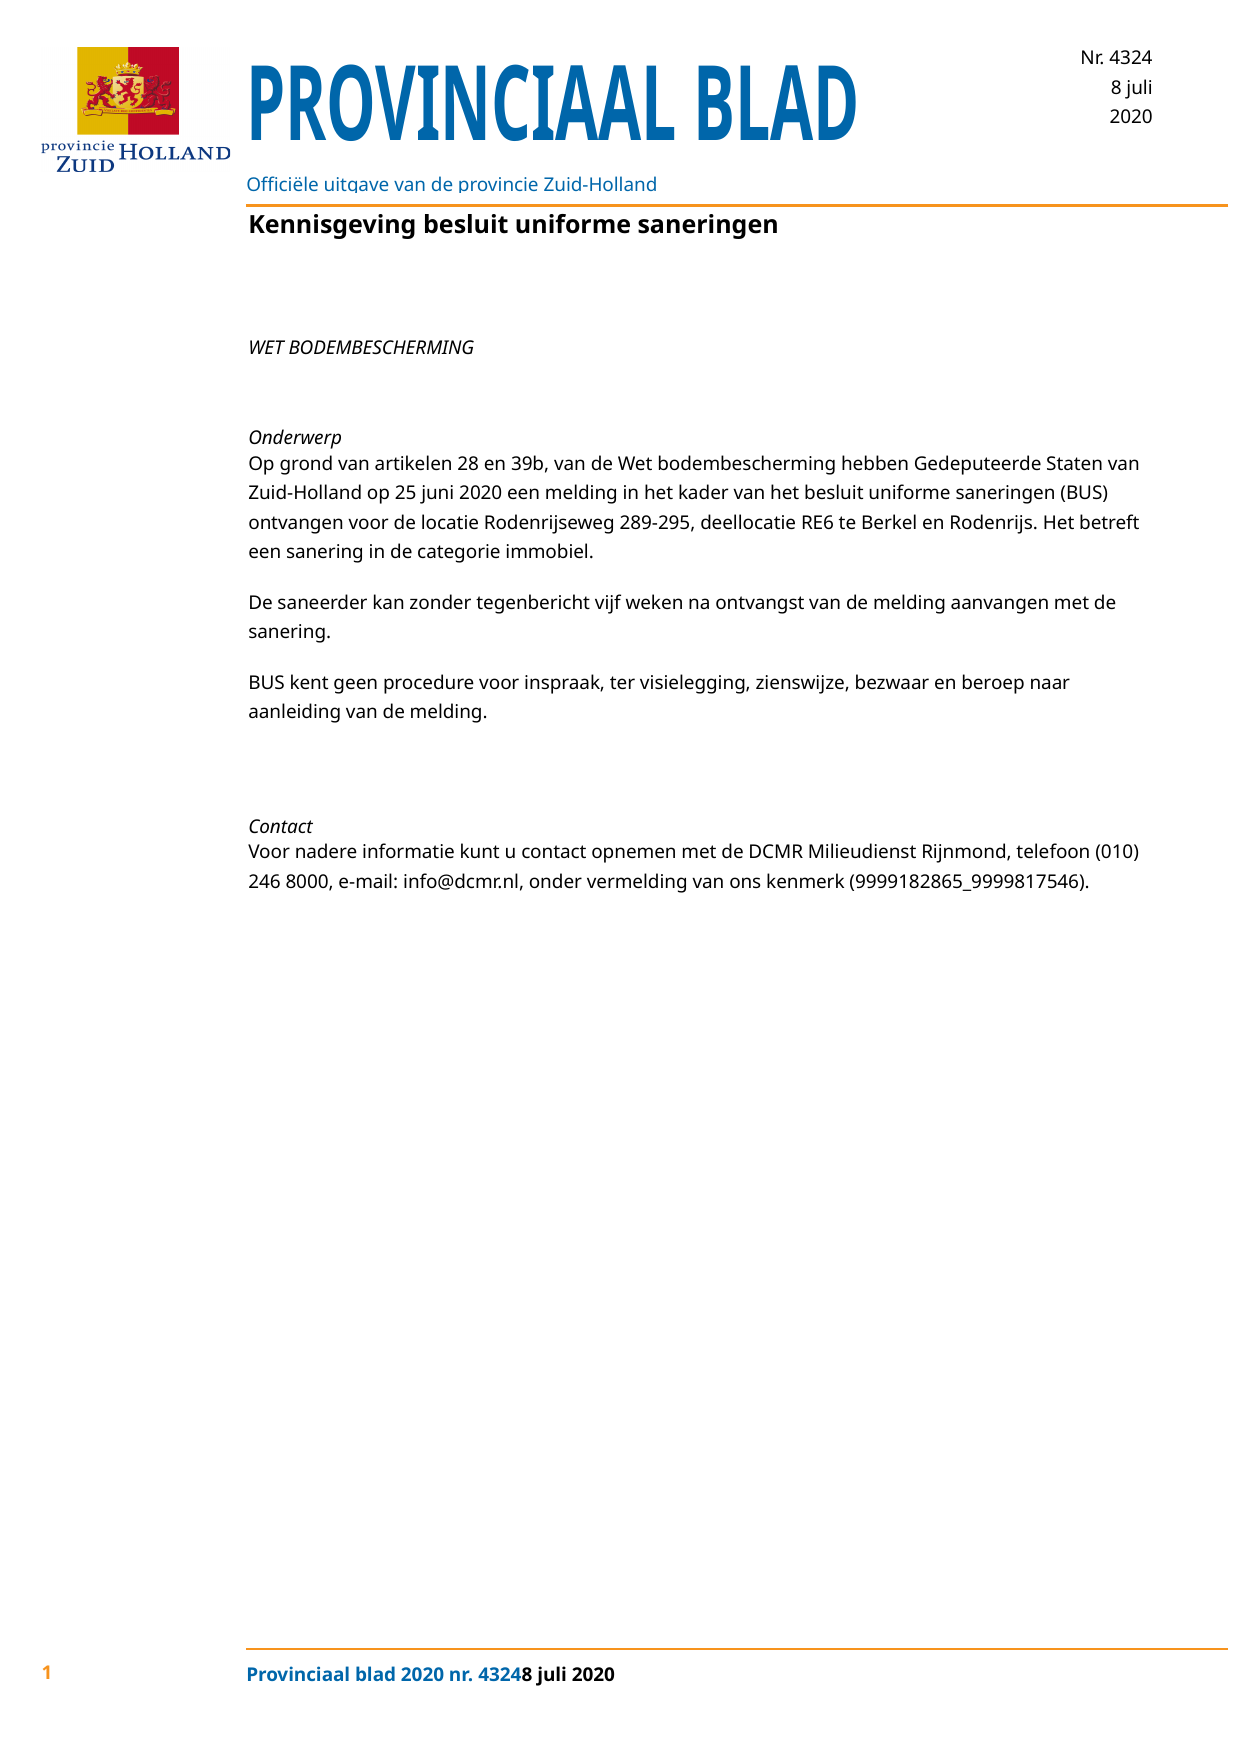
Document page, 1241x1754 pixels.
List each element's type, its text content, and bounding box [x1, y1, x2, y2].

text Op grond van artikelen 28 en 39b, van de Wet bodembescherming hebben Gedeputeerde Staten van Zuid-Holland op 25 juni 2020 een melding in het kader van het besluit uniforme saneringen (BUS) ontvangen voor de locatie Rodenrijseweg 289-295, deellocatie RE6 te Berkel en Rodenrijs. Het betreft een sanering in de categorie immobiel. [248, 450, 1152, 564]
text Kennisgeving besluit uniforme saneringen [248, 207, 1152, 241]
picture [41, 47, 231, 172]
text BUS kent geen procedure voor inspraak, ter visielegging, zienswijze, bezwaar en beroep naar aanleiding van de melding. [248, 669, 1152, 724]
text Contact [248, 813, 1152, 838]
text De saneerder kan zonder tegenbericht vijf weken na ontvangst van de melding aanvangen met de sanering. [248, 589, 1152, 644]
text Voor nadere informatie kunt u contact opnemen met de DCMR Milieudienst Rijnmond, telefoon (010) 246 8000, e-mail: info@dcmr.nl, onder vermelding van ons kenmerk (9999182865_9999817546). [248, 838, 1152, 894]
text Onderwerp [248, 424, 1152, 450]
text WET BODEMBESCHERMING [248, 334, 1152, 360]
